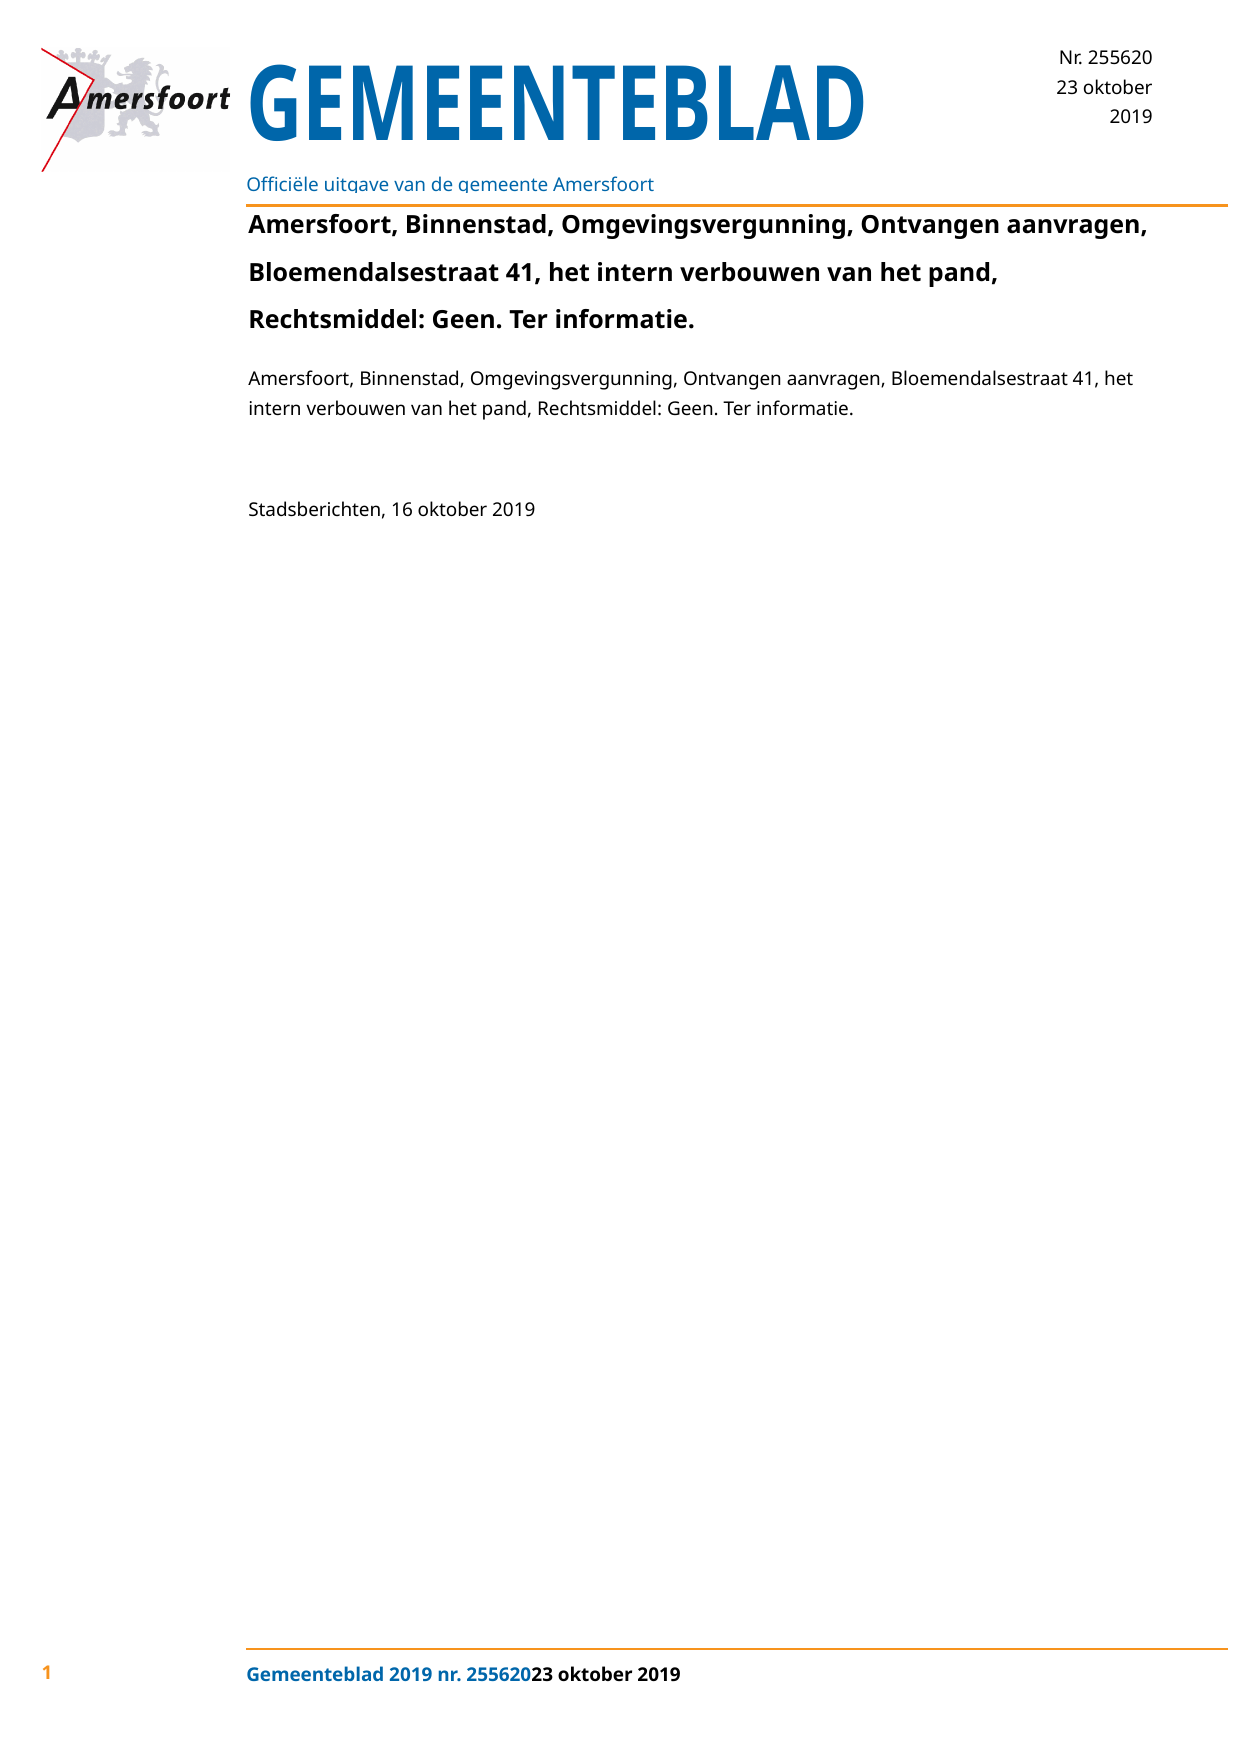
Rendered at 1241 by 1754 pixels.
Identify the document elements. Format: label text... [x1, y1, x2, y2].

text Stadsberichten, 16 oktober 2019 [248, 496, 1152, 522]
picture [41, 47, 231, 172]
text Amersfoort, Binnenstad, Omgevingsvergunning, Ontvangen aanvragen, Bloemendalsestraat 41, het intern verbouwen van het pand, Rechtsmiddel: Geen. Ter informatie. [248, 207, 1152, 336]
text Amersfoort, Binnenstad, Omgevingsvergunning, Ontvangen aanvragen, Bloemendalsestraat 41, het intern verbouwen van het pand, Rechtsmiddel: Geen. Ter informatie. [248, 366, 1152, 421]
